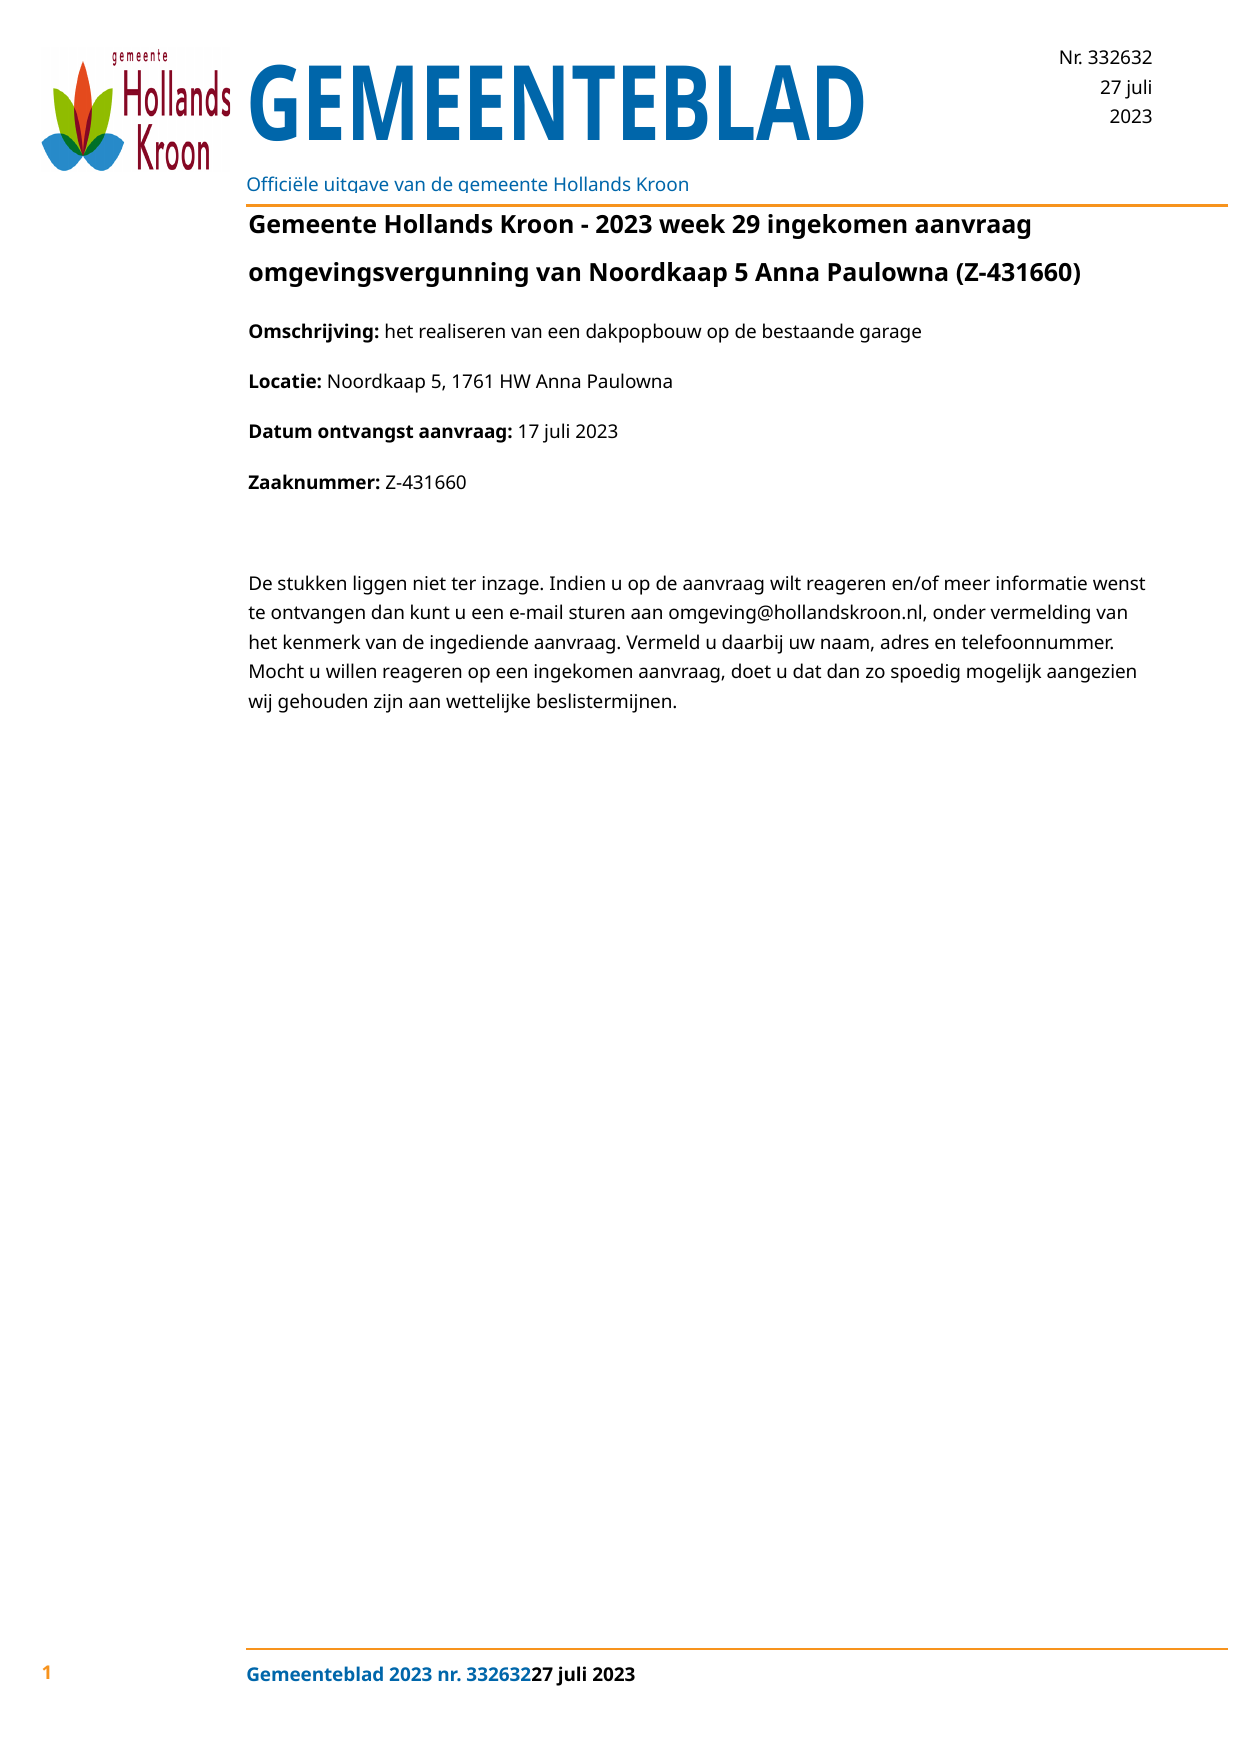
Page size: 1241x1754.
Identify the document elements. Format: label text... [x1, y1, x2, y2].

text Gemeente Hollands Kroon - 2023 week 29 ingekomen aanvraag omgevingsvergunning van Noordkaap 5 Anna Paulowna (Z-431660) [248, 207, 1152, 288]
text Datum ontvangst aanvraag: 17 juli 2023 [248, 419, 1152, 444]
text De stukken liggen niet ter inzage. Indien u op de aanvraag wilt reageren en/of meer informatie wenst te ontvangen dan kunt u een e-mail sturen aan omgeving@hollandskroon.nl, onder vermelding van het kenmerk van de ingediende aanvraag. Vermeld u daarbij uw naam, adres en telefoonnummer. Mocht u willen reageren op een ingekomen aanvraag, doet u dat dan zo spoedig mogelijk aangezien wij gehouden zijn aan wettelijke beslistermijnen. [248, 570, 1152, 714]
text Zaaknummer: Z-431660 [248, 469, 1152, 495]
text Omschrijving: het realiseren van een dakpopbouw op de bestaande garage [248, 318, 1152, 344]
text Locatie: Noordkaap 5, 1761 HW Anna Paulowna [248, 368, 1152, 394]
picture [41, 47, 231, 172]
